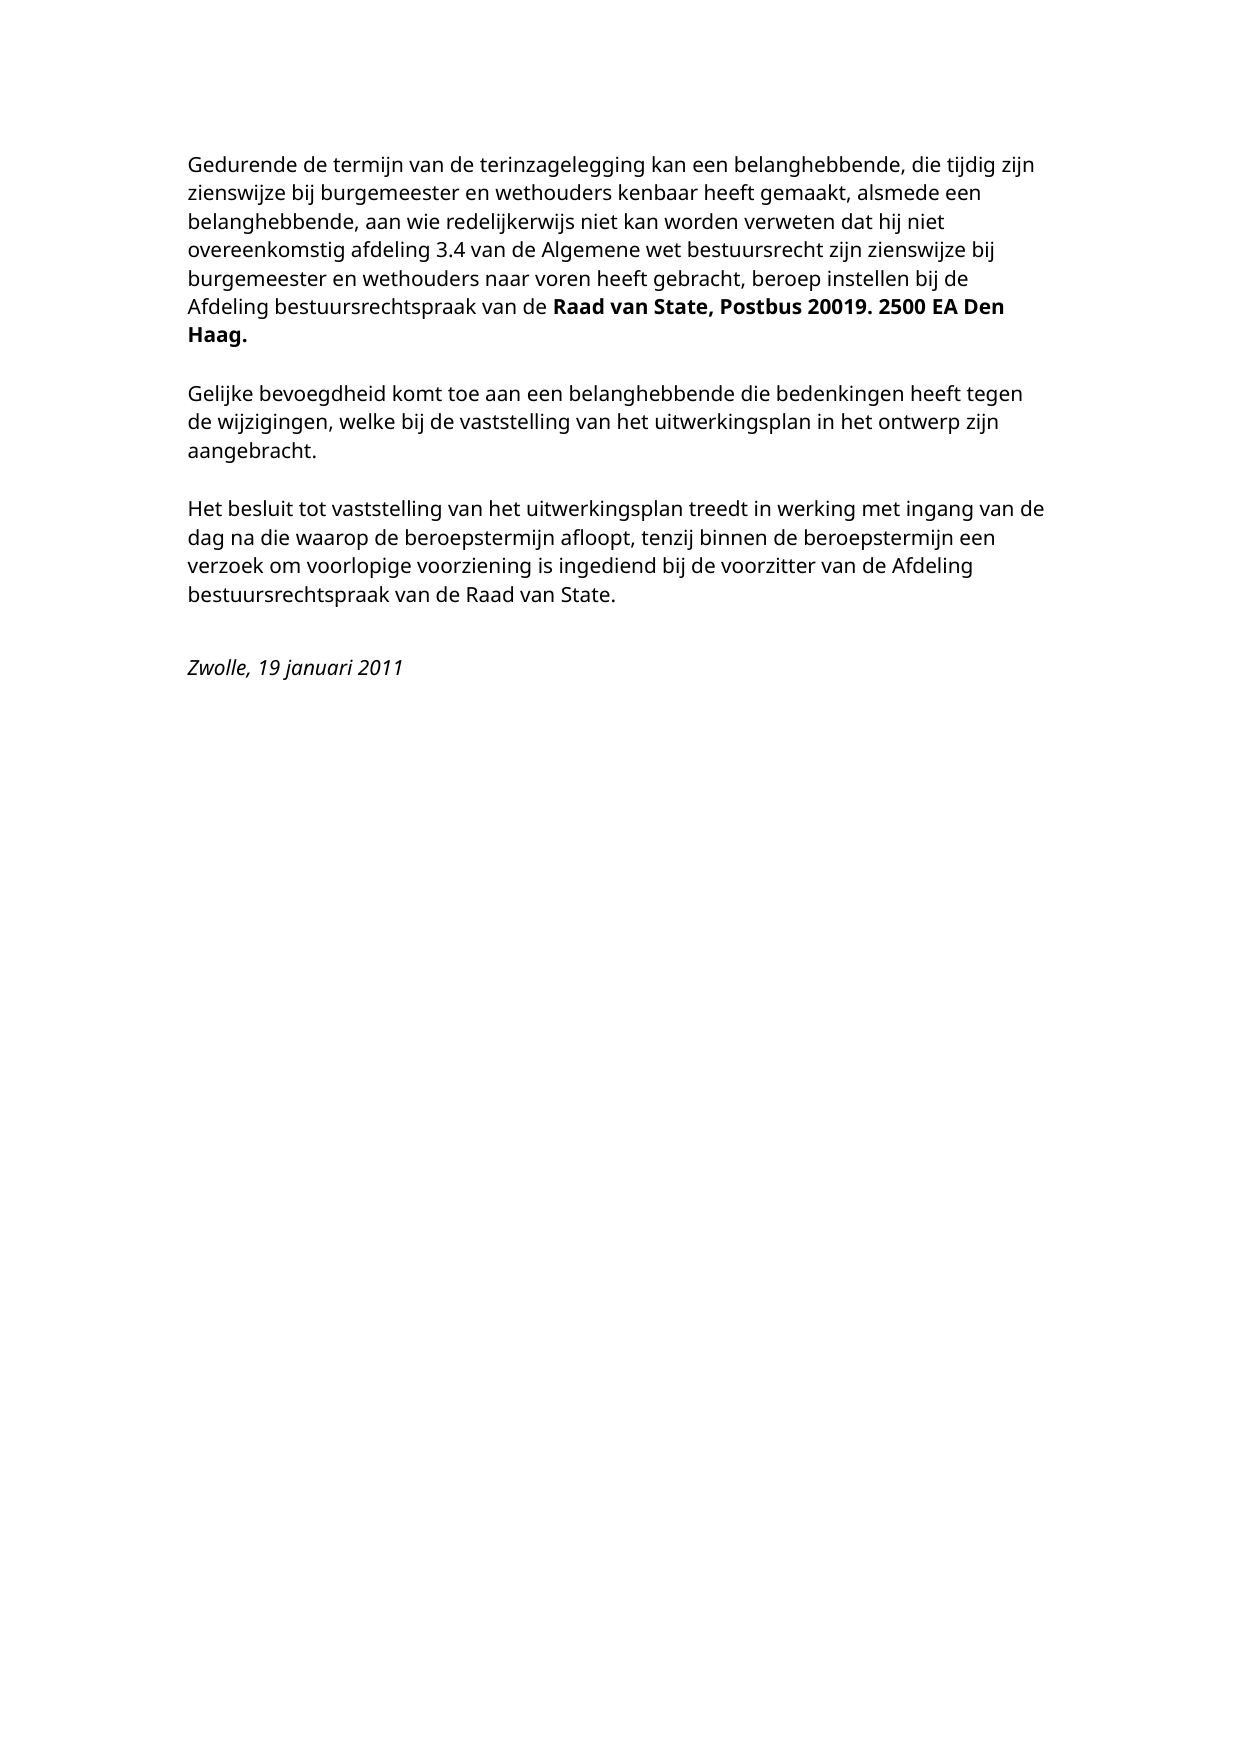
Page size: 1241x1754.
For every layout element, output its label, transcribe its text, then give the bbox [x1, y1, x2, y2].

text Het besluit tot vaststelling van het uitwerkingsplan treedt in werking met ingang van de dag na die waarop de beroepstermijn afloopt, tenzij binnen de beroepstermijn een verzoek om voorlopige voorziening is ingediend bij de voorzitter van de Afdeling bestuursrechtspraak van de Raad van State. [187, 494, 1053, 608]
text Gelijke bevoegdheid komt toe aan een belanghebbende die bedenkingen heeft tegen de wijzigingen, welke bij de vaststelling van het uitwerkingsplan in het ontwerp zijn aangebracht. [187, 379, 1053, 464]
text Zwolle, 19 januari 2011 [187, 653, 1053, 682]
text Gedurende de termijn van de terinzagelegging kan een belanghebbende, die tijdig zijn zienswijze bij burgemeester en wethouders kenbaar heeft gemaakt, alsmede een belanghebbende, aan wie redelijkerwijs niet kan worden verweten dat hij niet overeenkomstig afdeling 3.4 van de Algemene wet bestuursrecht zijn zienswijze bij burgemeester en wethouders naar voren heeft gebracht, beroep instellen bij de Afdeling bestuursrechtspraak van de Raad van State, Postbus 20019. 2500 EA Den Haag. [187, 150, 1053, 349]
